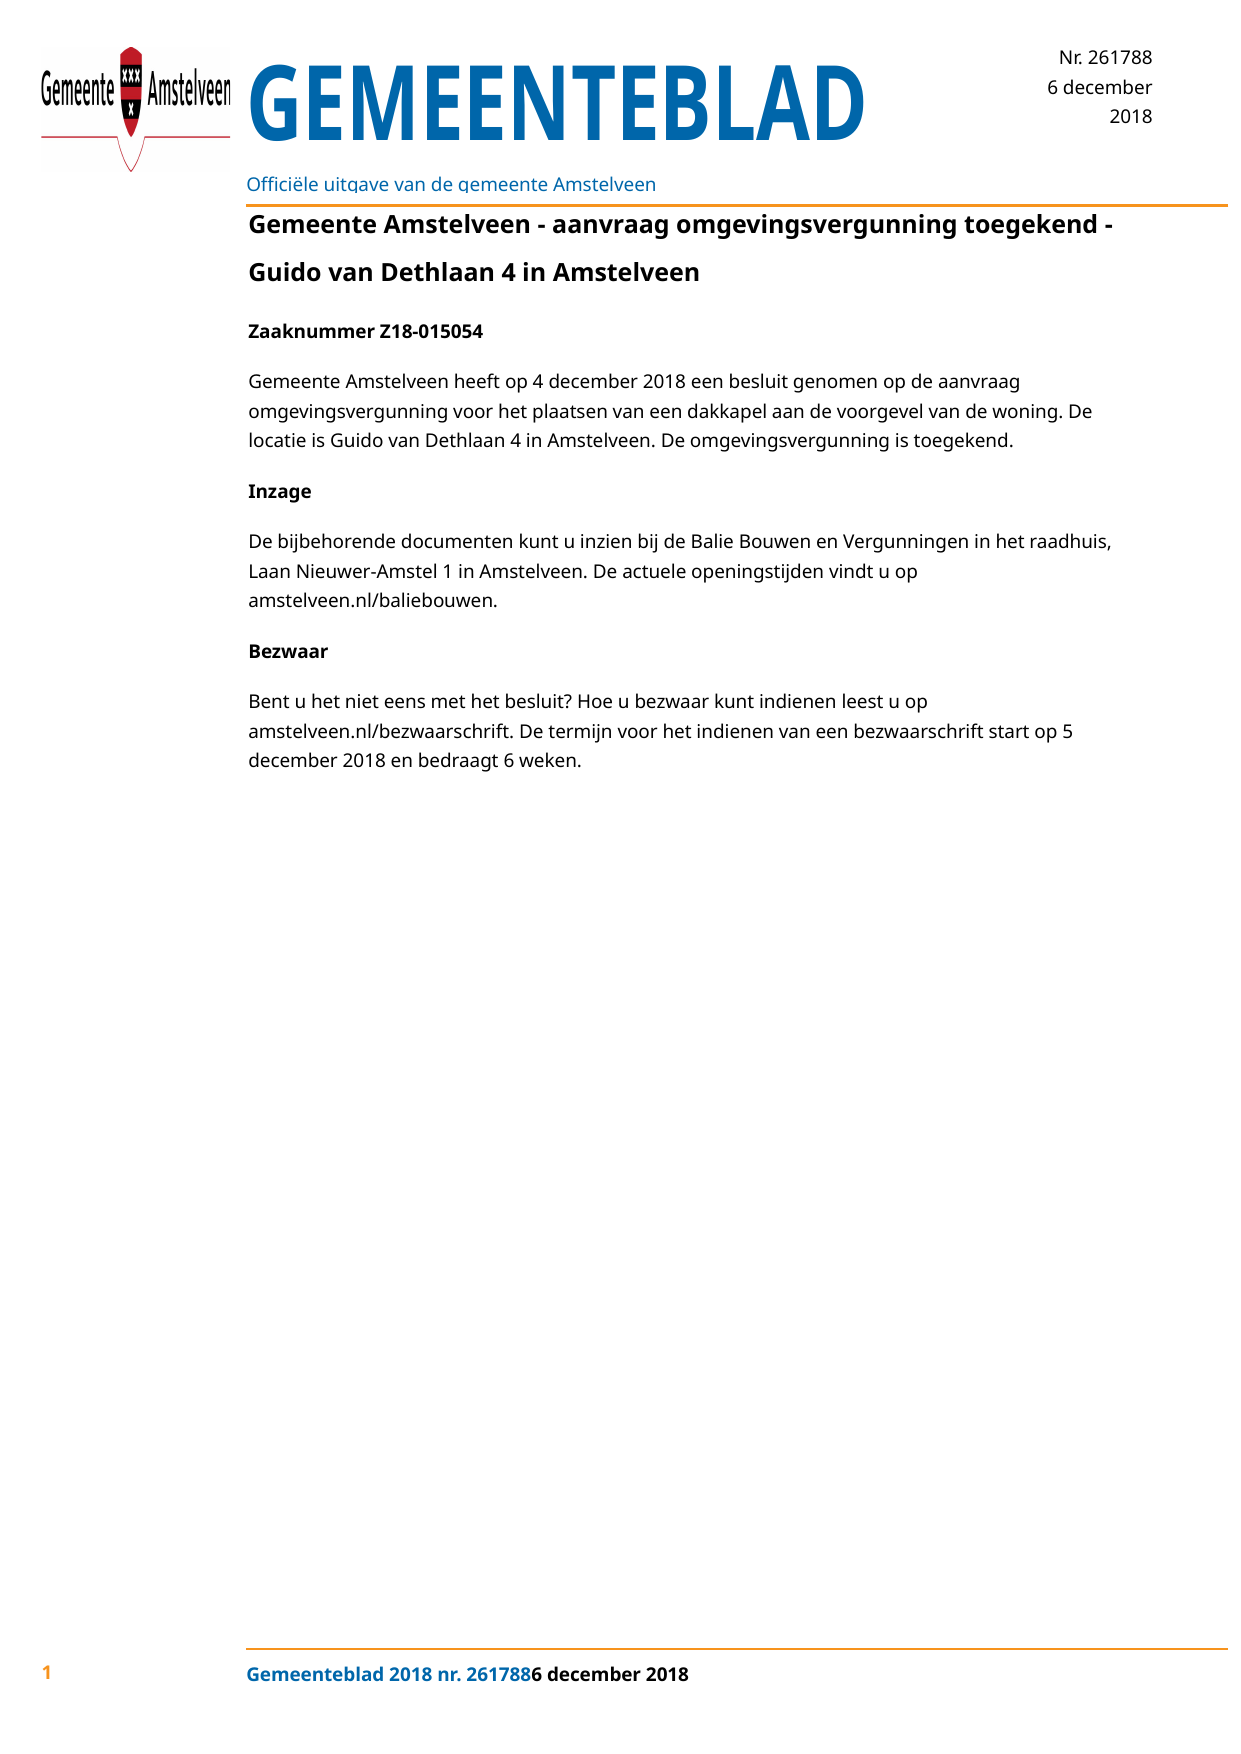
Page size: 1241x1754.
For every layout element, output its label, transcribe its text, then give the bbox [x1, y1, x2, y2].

text Gemeente Amstelveen - aanvraag omgevingsvergunning toegekend - Guido van Dethlaan 4 in Amstelveen [248, 207, 1152, 288]
text Zaaknummer Z18-015054 [248, 318, 1152, 344]
text Gemeente Amstelveen heeft op 4 december 2018 een besluit genomen op de aanvraag omgevingsvergunning voor het plaatsen van een dakkapel aan de voorgevel van de woning. De locatie is Guido van Dethlaan 4 in Amstelveen. De omgevingsvergunning is toegekend. [248, 368, 1152, 453]
picture [41, 47, 231, 172]
text De bijbehorende documenten kunt u inzien bij de Balie Bouwen en Vergunningen in het raadhuis, Laan Nieuwer-Amstel 1 in Amstelveen. De actuele openingstijden vindt u op amstelveen.nl/baliebouwen. [248, 528, 1152, 613]
text Bent u het niet eens met het besluit? Hoe u bezwaar kunt indienen leest u op amstelveen.nl/bezwaarschrift. De termijn voor het indienen van een bezwaarschrift start op 5 december 2018 en bedraagt 6 weken. [248, 688, 1152, 773]
text Inzage [248, 478, 1152, 504]
text Bezwaar [248, 638, 1152, 664]
